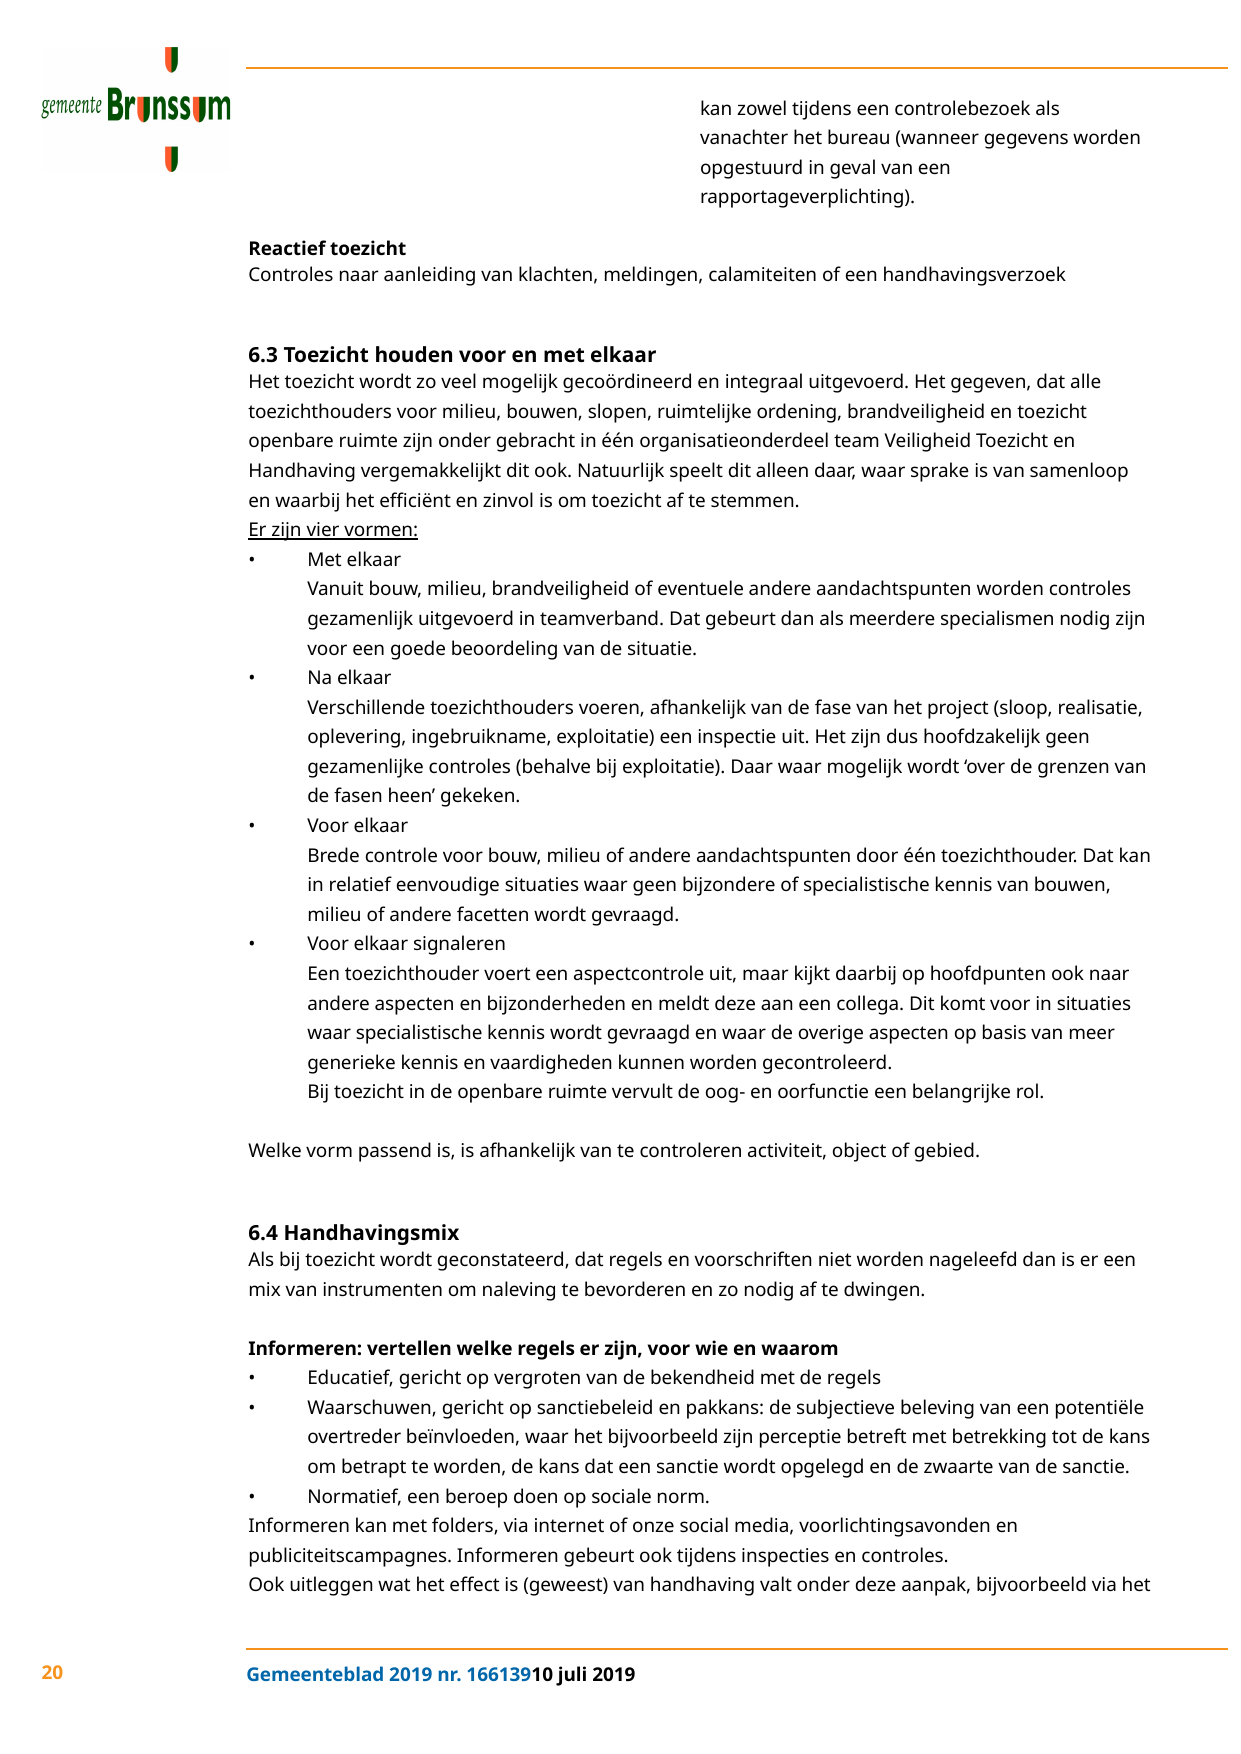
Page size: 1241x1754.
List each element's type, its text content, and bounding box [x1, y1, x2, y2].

text Het toezicht wordt zo veel mogelijk gecoördineerd en integraal uitgevoerd. Het gegeven, dat alle toezichthouders voor milieu, bouwen, slopen, ruimtelijke ordening, brandveiligheid en toezicht openbare ruimte zijn onder gebracht in één organisatieonderdeel team Veiligheid Toezicht en Handhaving vergemakkelijkt dit ook. Natuurlijk speelt dit alleen daar, waar sprake is van samenloop en waarbij het efficiënt en zinvol is om toezicht af te stemmen. [248, 368, 1152, 513]
text Informeren: vertellen welke regels er zijn, voor wie en waarom [248, 1335, 1152, 1361]
list Na elkaar [248, 664, 1152, 690]
table_cell [248, 95, 700, 209]
text Welke vorm passend is, is afhankelijk van te controleren activiteit, object of gebied. [248, 1138, 1152, 1163]
list Met elkaar [248, 546, 1152, 572]
text 6.3 Toezicht houden voor en met elkaar [248, 340, 1152, 368]
picture [41, 47, 231, 172]
table_cell [248, 209, 1152, 235]
list Bij toezicht in de openbare ruimte vervult de oog- en oorfunctie een belangrijke rol. [248, 1078, 1152, 1104]
text Informeren kan met folders, via internet of onze social media, voorlichtingsavonden en publiciteitscampagnes. Informeren gebeurt ook tijdens inspecties en controles. [248, 1512, 1152, 1568]
list Waarschuwen, gericht op sanctiebeleid en pakkans: de subjectieve beleving van een potentiële overtreder beïnvloeden, waar het bijvoorbeeld zijn perceptie betreft met betrekking tot de kans om betrapt te worden, de kans dat een sanctie wordt opgelegd en de zwaarte van de sanctie. [248, 1394, 1152, 1479]
list Voor elkaar signaleren [248, 931, 1152, 956]
text Als bij toezicht wordt geconstateerd, dat regels en voorschriften niet worden nageleefd dan is er een mix van instrumenten om naleving te bevorderen en zo nodig af te dwingen. [248, 1246, 1152, 1301]
list Voor elkaar [248, 812, 1152, 838]
text 6.4 Handhavingsmix [248, 1218, 1152, 1246]
table_cell Controles naar aanleiding van klachten, meldingen, calamiteiten of een handhavingsverzoek [248, 261, 1152, 286]
list Educatief, gericht op vergroten van de bekendheid met de regels [248, 1364, 1152, 1390]
list Een toezichthouder voert een aspectcontrole uit, maar kijkt daarbij op hoofdpunten ook naar andere aspecten en bijzonderheden en meldt deze aan een collega. Dit komt voor in situaties waar specialistische kennis wordt gevraagd en waar de overige aspecten op basis van meer generieke kennis en vaardigheden kunnen worden gecontroleerd. [248, 960, 1152, 1075]
list Brede controle voor bouw, milieu of andere aandachtspunten door één toezichthouder. Dat kan in relatief eenvoudige situaties waar geen bijzondere of specialistische kennis van bouwen, milieu of andere facetten wordt gevraagd. [248, 842, 1152, 927]
table_cell Reactief toezicht [248, 235, 1152, 261]
list Normatief, een beroep doen op sociale norm. [248, 1483, 1152, 1508]
list Vanuit bouw, milieu, brandveiligheid of eventuele andere aandachtspunten worden controles gezamenlijk uitgevoerd in teamverband. Dat gebeurt dan als meerdere specialismen nodig zijn voor een goede beoordeling van de situatie. [248, 576, 1152, 661]
list Verschillende toezichthouders voeren, afhankelijk van de fase van het project (sloop, realisatie, oplevering, ingebruikname, exploitatie) een inspectie uit. Het zijn dus hoofdzakelijk geen gezamenlijke controles (behalve bij exploitatie). Daar waar mogelijk wordt ‘over de grenzen van de fasen heen’ gekeken. [248, 694, 1152, 808]
text Ook uitleggen wat het effect is (geweest) van handhaving valt onder deze aanpak, bijvoorbeeld via het [248, 1572, 1152, 1597]
table_cell kan zowel tijdens een controlebezoek als vanachter het bureau (wanneer gegevens worden opgestuurd in geval van een rapportageverplichting). [700, 95, 1152, 209]
text Er zijn vier vormen: [248, 516, 1152, 542]
